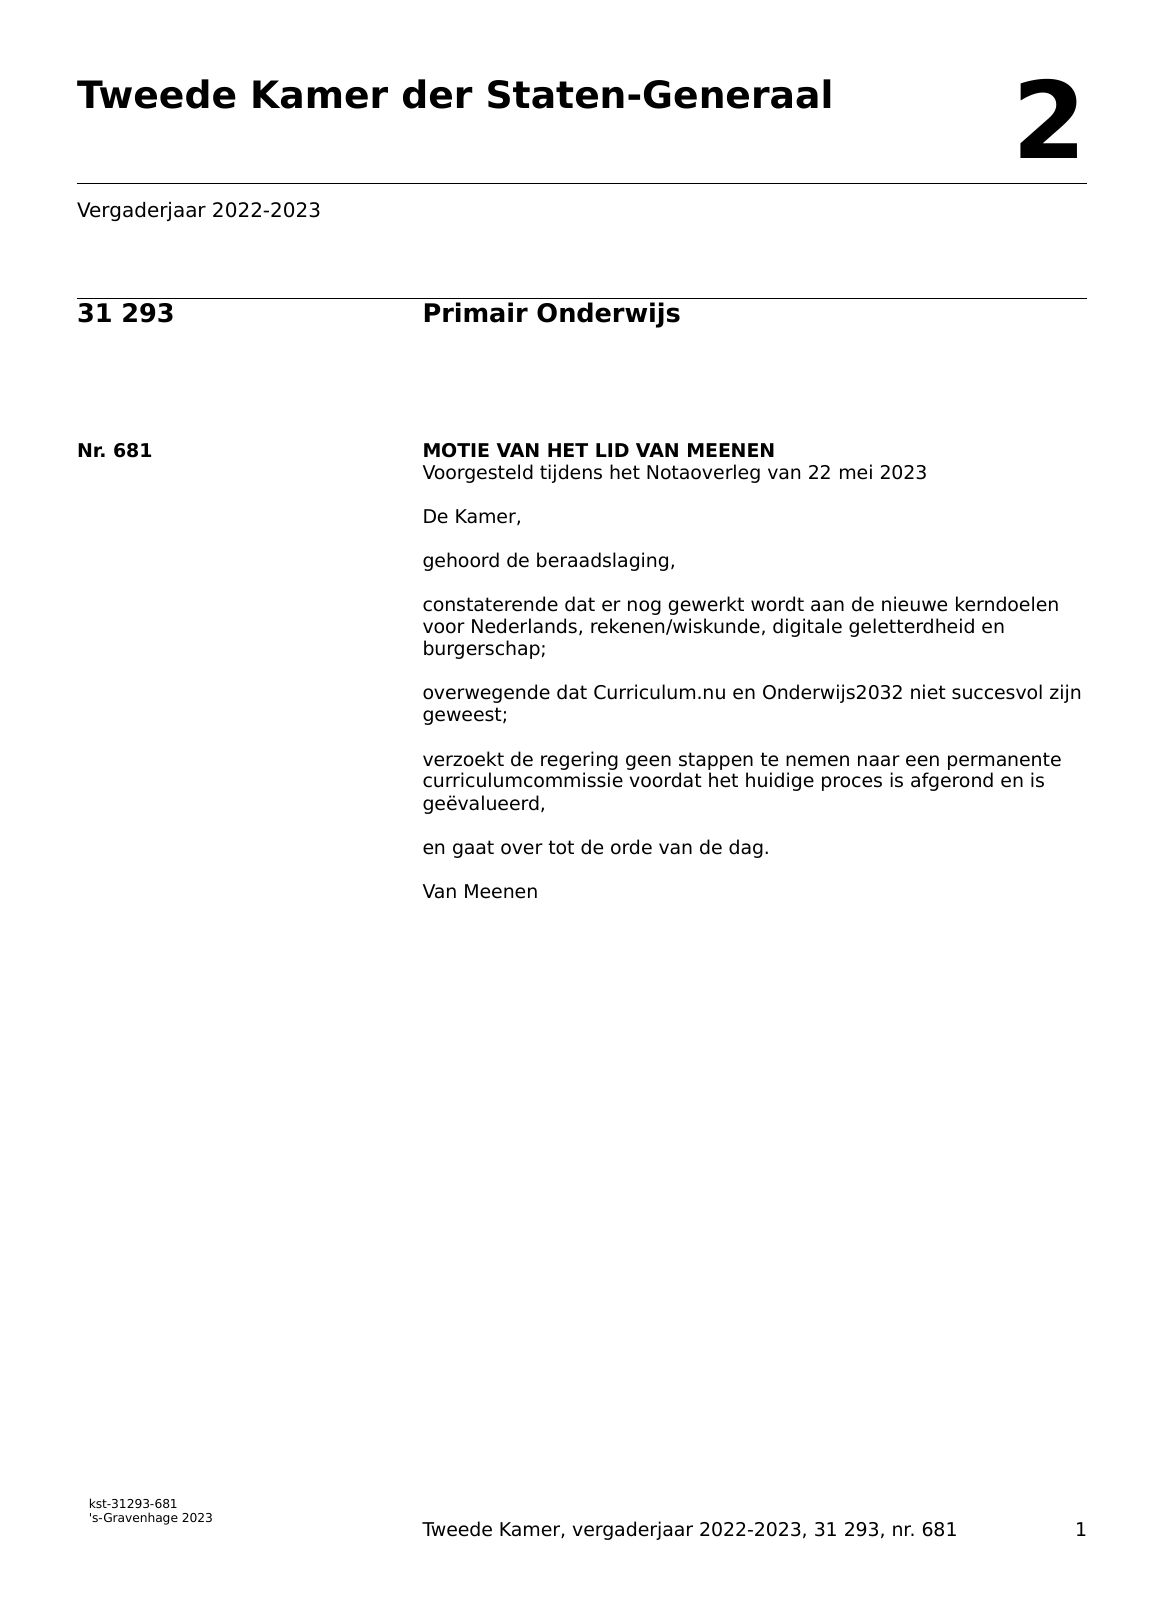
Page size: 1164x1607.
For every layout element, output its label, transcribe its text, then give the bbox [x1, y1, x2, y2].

table_cell Vergaderjaar 2022-2023 [77, 184, 1087, 298]
text overwegende dat Curriculum.nu en Onderwijs2032 niet succesvol zijn geweest; [422, 682, 1087, 726]
text gehoord de beraadslaging, [422, 550, 1087, 572]
text De Kamer, [422, 506, 1087, 528]
table_header Tweede Kamer der Staten-Generaal [77, 59, 886, 183]
text kst-31293-681 [88, 1497, 323, 1511]
text en gaat over tot de orde van de dag. [422, 837, 1087, 858]
subtitle 31 293 Primair Onderwijs [77, 299, 1087, 329]
text verzoekt de regering geen stappen te nemen naar een permanente curriculumcommissie voordat het huidige proces is afgerond en is geëvalueerd, [422, 748, 1087, 814]
subtitle Nr. 681 MOTIE VAN HET LID VAN MEENEN [77, 440, 1087, 462]
text constaterende dat er nog gewerkt wordt aan de nieuwe kerndoelen voor Nederlands, rekenen/wiskunde, digitale geletterdheid en burgerschap; [422, 594, 1087, 660]
text Voorgesteld tijdens het Notaoverleg van 22 mei 2023 [422, 462, 1087, 484]
text 's-Gravenhage 2023 [88, 1511, 323, 1525]
text Van Meenen [422, 881, 1087, 903]
table_header 2 [886, 59, 1087, 183]
